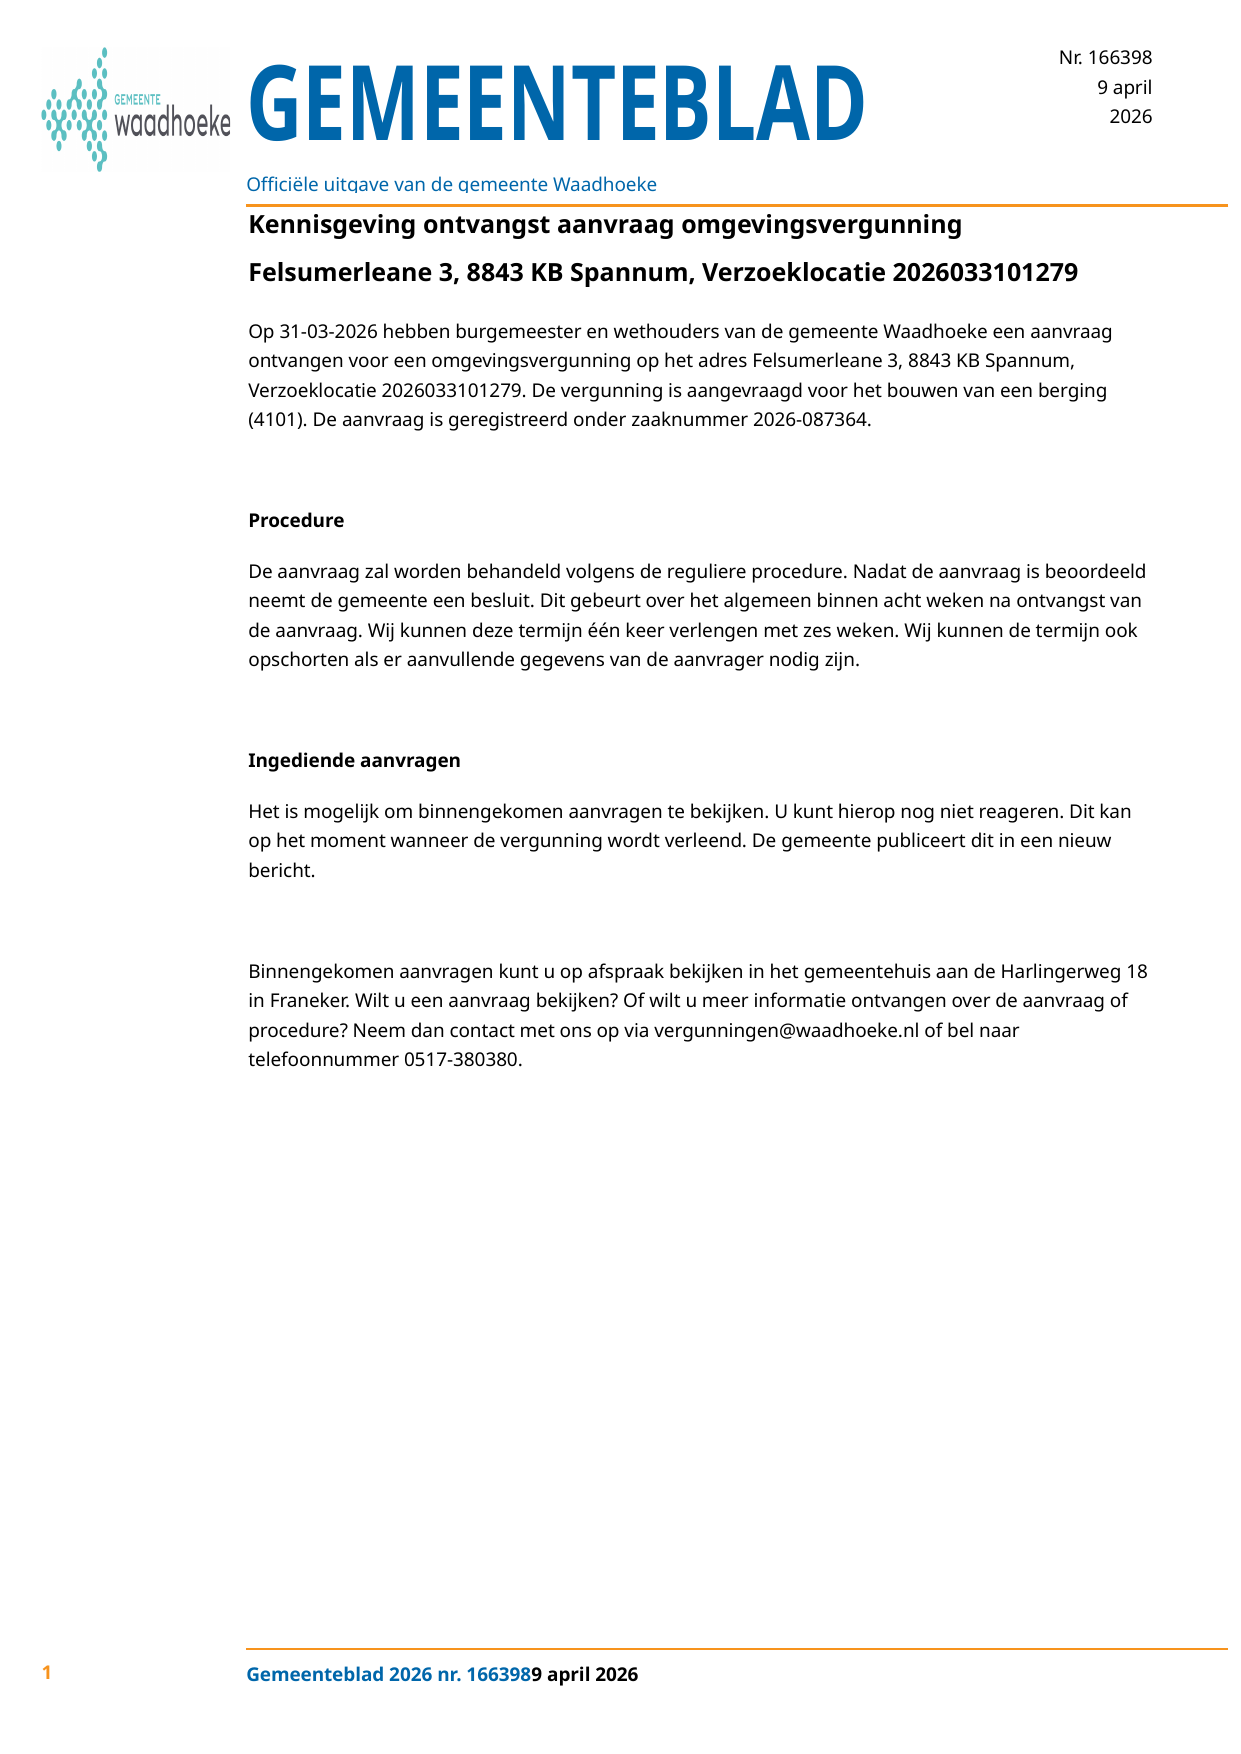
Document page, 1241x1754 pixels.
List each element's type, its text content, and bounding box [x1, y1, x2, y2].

text Ingediende aanvragen [248, 747, 1152, 773]
text Het is mogelijk om binnengekomen aanvragen te bekijken. U kunt hierop nog niet reageren. Dit kan op het moment wanneer de vergunning wordt verleend. De gemeente publiceert dit in een nieuw bericht. [248, 798, 1152, 883]
picture [41, 47, 231, 172]
text Procedure [248, 507, 1152, 533]
text Binnengekomen aanvragen kunt u op afspraak bekijken in het gemeentehuis aan de Harlingerweg 18 in Franeker. Wilt u een aanvraag bekijken? Of wilt u meer informatie ontvangen over de aanvraag of procedure? Neem dan contact met ons op via vergunningen@waadhoeke.nl of bel naar telefoonnummer 0517-380380. [248, 958, 1152, 1072]
text Op 31-03-2026 hebben burgemeester en wethouders van de gemeente Waadhoeke een aanvraag ontvangen voor een omgevingsvergunning op het adres Felsumerleane 3, 8843 KB Spannum, Verzoeklocatie 2026033101279. De vergunning is aangevraagd voor het bouwen van een berging (4101). De aanvraag is geregistreerd onder zaaknummer 2026-087364. [248, 318, 1152, 432]
text De aanvraag zal worden behandeld volgens de reguliere procedure. Nadat de aanvraag is beoordeeld neemt de gemeente een besluit. Dit gebeurt over het algemeen binnen acht weken na ontvangst van de aanvraag. Wij kunnen deze termijn één keer verlengen met zes weken. Wij kunnen de termijn ook opschorten als er aanvullende gegevens van de aanvrager nodig zijn. [248, 558, 1152, 672]
text Kennisgeving ontvangst aanvraag omgevingsvergunning Felsumerleane 3, 8843 KB Spannum, Verzoeklocatie 2026033101279 [248, 207, 1152, 288]
